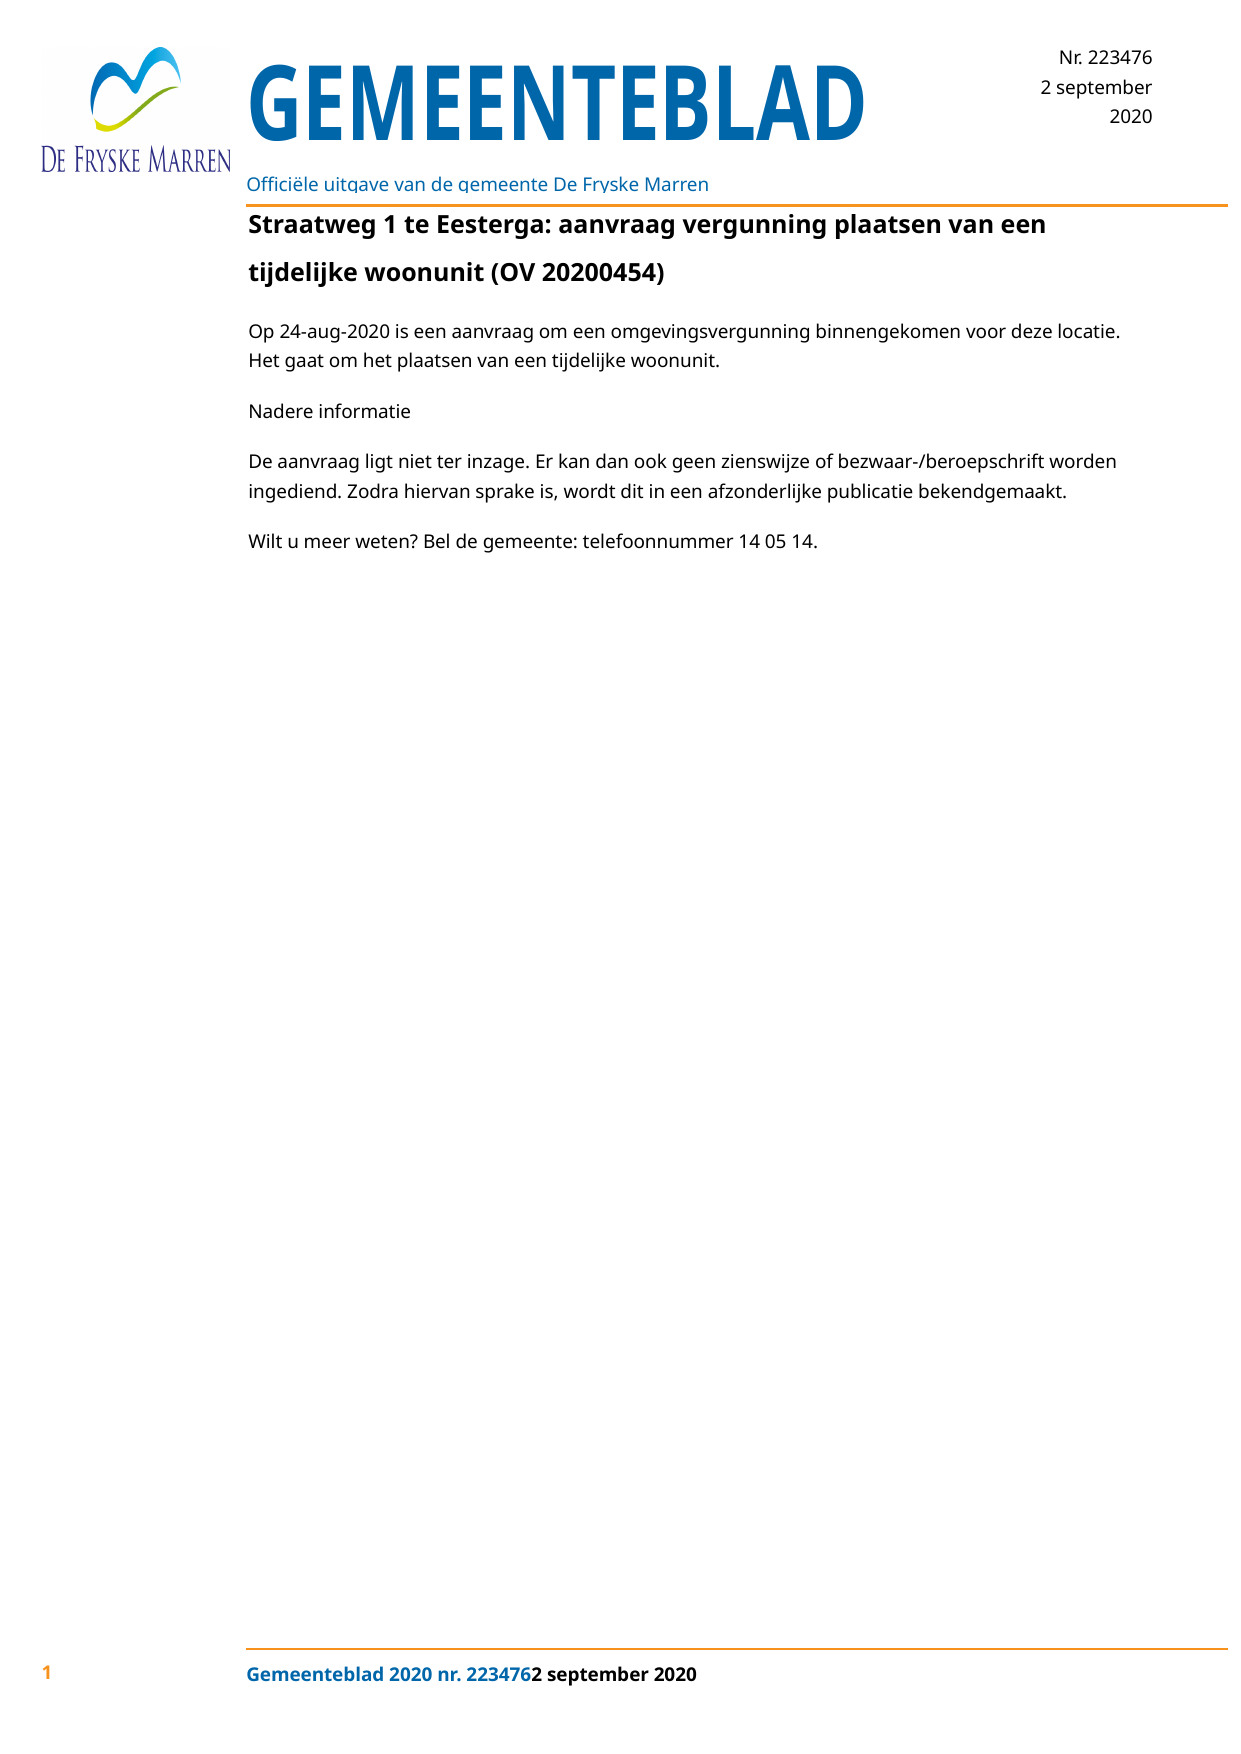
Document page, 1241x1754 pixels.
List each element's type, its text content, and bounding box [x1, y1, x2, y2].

text Op 24-aug-2020 is een aanvraag om een omgevingsvergunning binnengekomen voor deze locatie. Het gaat om het plaatsen van een tijdelijke woonunit. [248, 318, 1152, 373]
picture [41, 47, 231, 172]
text Nadere informatie [248, 398, 1152, 424]
text De aanvraag ligt niet ter inzage. Er kan dan ook geen zienswijze of bezwaar-/beroepschrift worden ingediend. Zodra hiervan sprake is, wordt dit in een afzonderlijke publicatie bekendgemaakt. [248, 448, 1152, 504]
text Wilt u meer weten? Bel de gemeente: telefoonnummer 14 05 14. [248, 528, 1152, 554]
text Straatweg 1 te Eesterga: aanvraag vergunning plaatsen van een tijdelijke woonunit (OV 20200454) [248, 207, 1152, 288]
